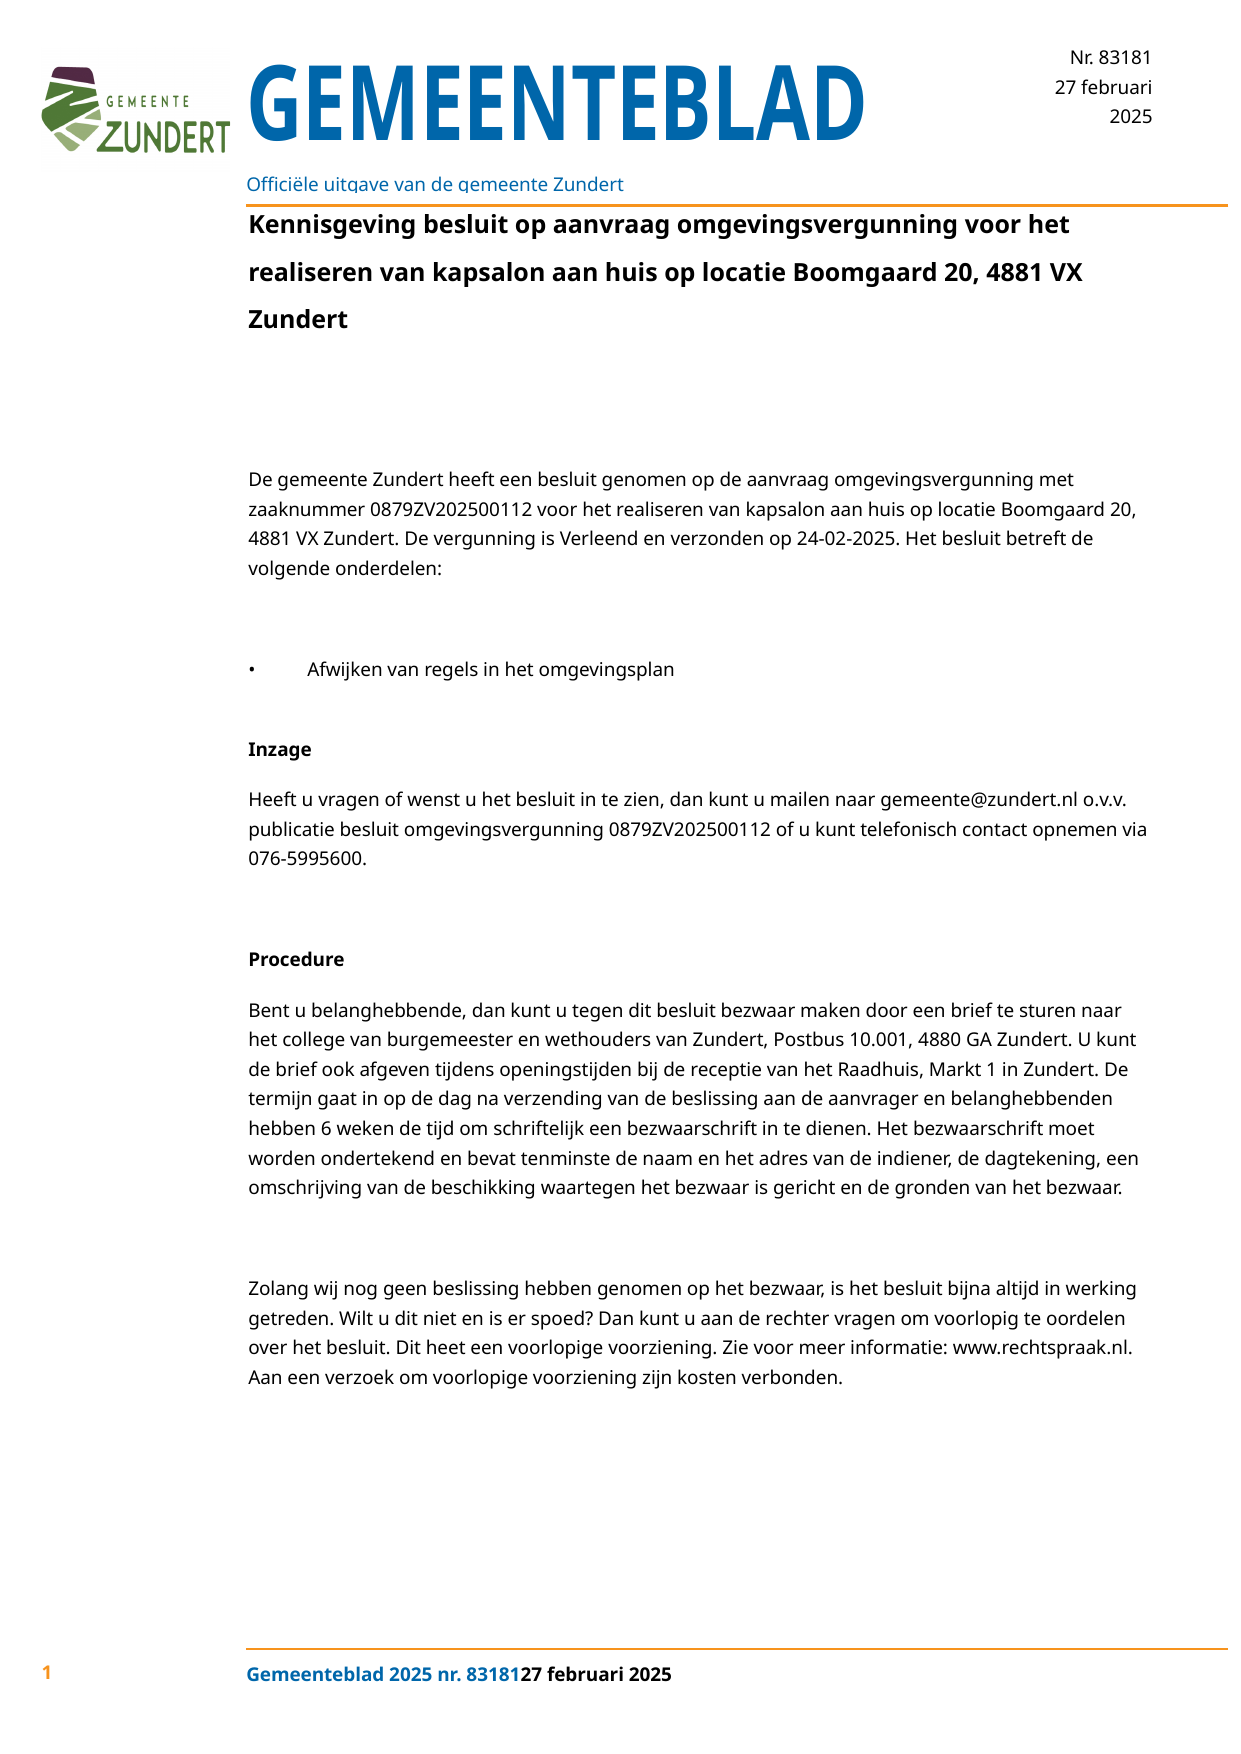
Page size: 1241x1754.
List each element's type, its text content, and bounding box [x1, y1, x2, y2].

text Bent u belanghebbende, dan kunt u tegen dit besluit bezwaar maken door een brief te sturen naar het college van burgemeester en wethouders van Zundert, Postbus 10.001, 4880 GA Zundert. U kunt de brief ook afgeven tijdens openingstijden bij de receptie van het Raadhuis, Markt 1 in Zundert. De termijn gaat in op de dag na verzending van de beslissing aan de aanvrager en belanghebbenden hebben 6 weken de tijd om schriftelijk een bezwaarschrift in te dienen. Het bezwaarschrift moet worden ondertekend en bevat tenminste de naam en het adres van de indiener, de dagtekening, een omschrijving van de beschikking waartegen het bezwaar is gericht en de gronden van het bezwaar. [248, 997, 1152, 1200]
list Afwijken van regels in het omgevingsplan [248, 656, 1152, 682]
text Kennisgeving besluit op aanvraag omgevingsvergunning voor het realiseren van kapsalon aan huis op locatie Boomgaard 20, 4881 VX Zundert [248, 207, 1152, 336]
text Procedure [248, 946, 1152, 972]
text Inzage [248, 736, 1152, 762]
text Zolang wij nog geen beslissing hebben genomen op het bezwaar, is het besluit bijna altijd in werking getreden. Wilt u dit niet en is er spoed? Dan kunt u aan de rechter vragen om voorlopig te oordelen over het besluit. Dit heet een voorlopige voorziening. Zie voor meer informatie: www.rechtspraak.nl. Aan een verzoek om voorlopige voorziening zijn kosten verbonden. [248, 1275, 1152, 1389]
text De gemeente Zundert heeft een besluit genomen op de aanvraag omgevingsvergunning met zaaknummer 0879ZV202500112 voor het realiseren van kapsalon aan huis op locatie Boomgaard 20, 4881 VX Zundert. De vergunning is Verleend en verzonden op 24-02-2025. Het besluit betreft de volgende onderdelen: [248, 466, 1152, 581]
picture [41, 47, 231, 172]
text Heeft u vragen of wenst u het besluit in te zien, dan kunt u mailen naar gemeente@zundert.nl o.v.v. publicatie besluit omgevingsvergunning 0879ZV202500112 of u kunt telefonisch contact opnemen via 076-5995600. [248, 786, 1152, 871]
